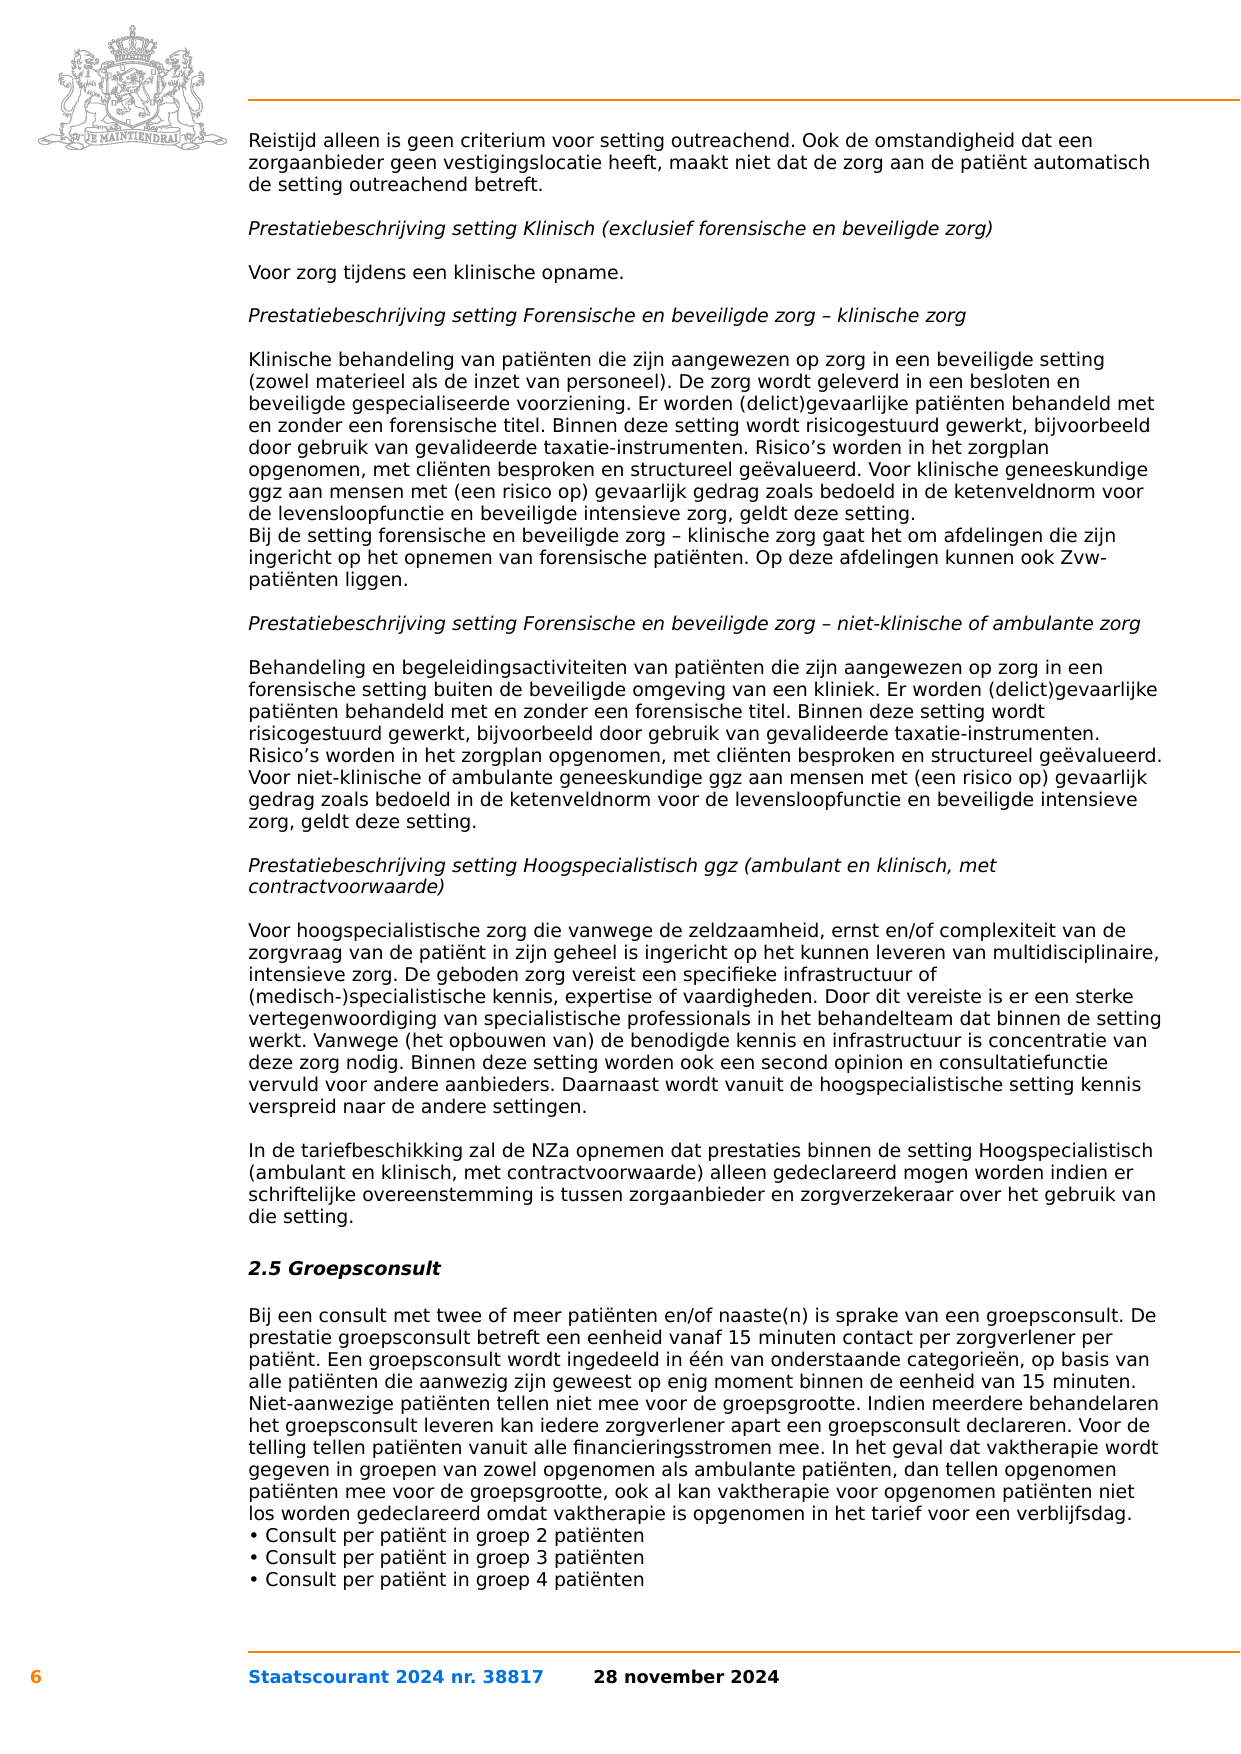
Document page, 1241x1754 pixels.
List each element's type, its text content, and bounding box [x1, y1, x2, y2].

text • Consult per patiënt in groep 4 patiënten [248, 1569, 1163, 1591]
picture [38, 25, 227, 150]
text Bij een consult met twee of meer patiënten en/of naaste(n) is sprake van een groepsconsult. De prestatie groepsconsult betreft een eenheid vanaf 15 minuten contact per zorgverlener per patiënt. Een groepsconsult wordt ingedeeld in één van onderstaande categorieën, op basis van alle patiënten die aanwezig zijn geweest op enig moment binnen de eenheid van 15 minuten. Niet-aanwezige patiënten tellen niet mee voor de groepsgrootte. Indien meerdere behandelaren het groepsconsult leveren kan iedere zorgverlener apart een groepsconsult declareren. Voor de telling tellen patiënten vanuit alle financieringsstromen mee. In het geval dat vaktherapie wordt gegeven in groepen van zowel opgenomen als ambulante patiënten, dan tellen opgenomen patiënten mee voor de groepsgrootte, ook al kan vaktherapie voor opgenomen patiënten niet los worden gedeclareerd omdat vaktherapie is opgenomen in het tarief voor een verblijfsdag. [248, 1305, 1163, 1525]
text In de tariefbeschikking zal de NZa opnemen dat prestaties binnen de setting Hoogspecialistisch (ambulant en klinisch, met contractvoorwaarde) alleen gedeclareerd mogen worden indien er schriftelijke overeenstemming is tussen zorgaanbieder en zorgverzekeraar over het gebruik van die setting. [248, 1140, 1163, 1228]
subtitle 2.5 Groepsconsult [248, 1258, 1163, 1280]
subtitle Prestatiebeschrijving setting Forensische en beveiligde zorg – klinische zorg [248, 305, 1163, 327]
text • Consult per patiënt in groep 3 patiënten [248, 1547, 1163, 1569]
subtitle Prestatiebeschrijving setting Hoogspecialistisch ggz (ambulant en klinisch, met contractvoorwaarde) [248, 854, 1163, 898]
text Reistijd alleen is geen criterium voor setting outreachend. Ook de omstandigheid dat een zorgaanbieder geen vestigingslocatie heeft, maakt niet dat de zorg aan de patiënt automatisch de setting outreachend betreft. [248, 130, 1163, 196]
text Voor hoogspecialistische zorg die vanwege de zeldzaamheid, ernst en/of complexiteit van de zorgvraag van de patiënt in zijn geheel is ingericht op het kunnen leveren van multidisciplinaire, intensieve zorg. De geboden zorg vereist een specifieke infrastructuur of (medisch-)specialistische kennis, expertise of vaardigheden. Door dit vereiste is er een sterke vertegenwoordiging van specialistische professionals in het behandelteam dat binnen de setting werkt. Vanwege (het opbouwen van) de benodigde kennis en infrastructuur is concentratie van deze zorg nodig. Binnen deze setting worden ook een second opinion en consultatiefunctie vervuld voor andere aanbieders. Daarnaast wordt vanuit de hoogspecialistische setting kennis verspreid naar de andere settingen. [248, 920, 1163, 1118]
text Voor zorg tijdens een klinische opname. [248, 262, 1163, 283]
text Klinische behandeling van patiënten die zijn aangewezen op zorg in een beveiligde setting (zowel materieel als de inzet van personeel). De zorg wordt geleverd in een besloten en beveiligde gespecialiseerde voorziening. Er worden (delict)gevaarlijke patiënten behandeld met en zonder een forensische titel. Binnen deze setting wordt risicogestuurd gewerkt, bijvoorbeeld door gebruik van gevalideerde taxatie-instrumenten. Risico’s worden in het zorgplan opgenomen, met cliënten besproken en structureel geëvalueerd. Voor klinische geneeskundige ggz aan mensen met (een risico op) gevaarlijk gedrag zoals bedoeld in de ketenveldnorm voor de levensloopfunctie en beveiligde intensieve zorg, geldt deze setting. [248, 349, 1163, 525]
text • Consult per patiënt in groep 2 patiënten [248, 1525, 1163, 1547]
subtitle Prestatiebeschrijving setting Klinisch (exclusief forensische en beveiligde zorg) [248, 218, 1163, 240]
text Bij de setting forensische en beveiligde zorg – klinische zorg gaat het om afdelingen die zijn ingericht op het opnemen van forensische patiënten. Op deze afdelingen kunnen ook Zvw-patiënten liggen. [248, 525, 1163, 591]
subtitle Prestatiebeschrijving setting Forensische en beveiligde zorg – niet-klinische of ambulante zorg [248, 613, 1163, 635]
text Behandeling en begeleidingsactiviteiten van patiënten die zijn aangewezen op zorg in een forensische setting buiten de beveiligde omgeving van een kliniek. Er worden (delict)gevaarlijke patiënten behandeld met en zonder een forensische titel. Binnen deze setting wordt risicogestuurd gewerkt, bijvoorbeeld door gebruik van gevalideerde taxatie-instrumenten. Risico’s worden in het zorgplan opgenomen, met cliënten besproken en structureel geëvalueerd. Voor niet-klinische of ambulante geneeskundige ggz aan mensen met (een risico op) gevaarlijk gedrag zoals bedoeld in de ketenveldnorm voor de levensloopfunctie en beveiligde intensieve zorg, geldt deze setting. [248, 657, 1163, 833]
